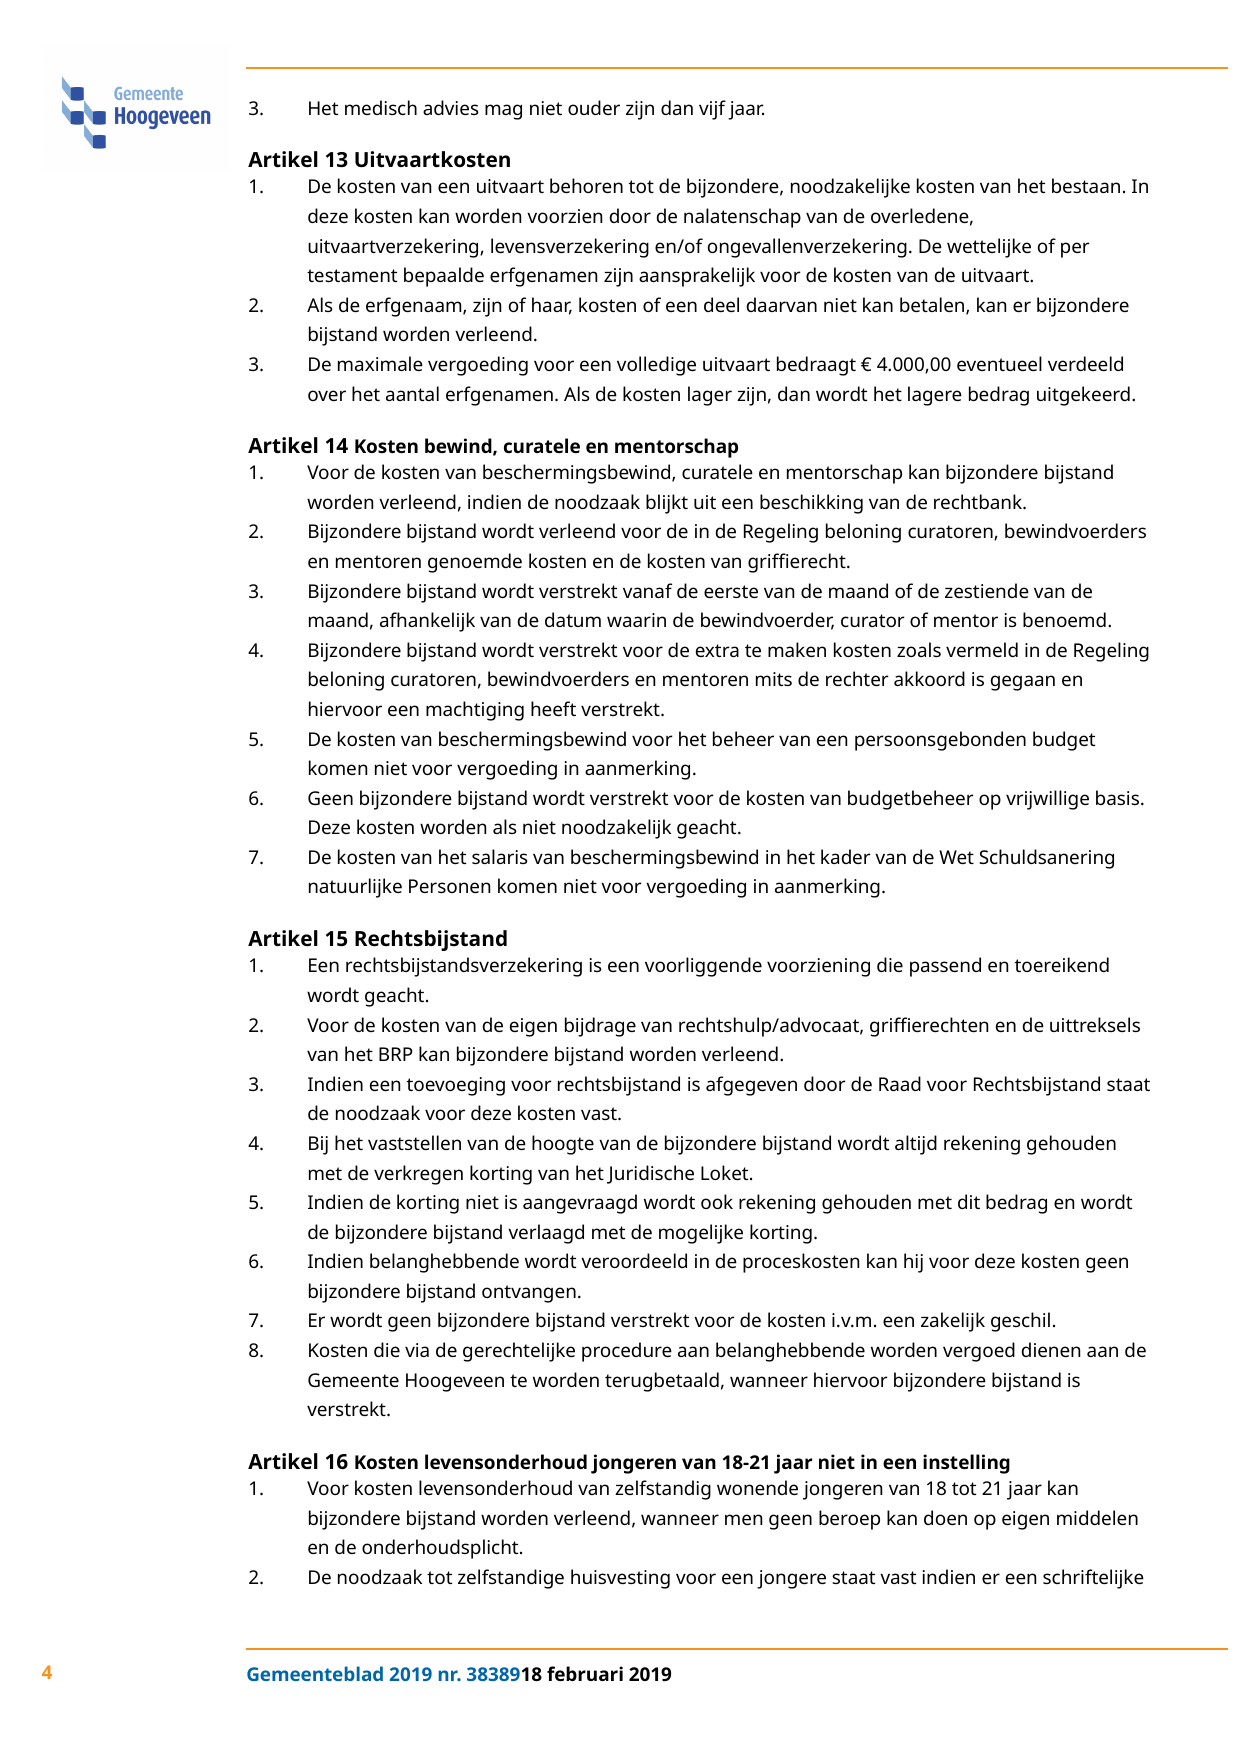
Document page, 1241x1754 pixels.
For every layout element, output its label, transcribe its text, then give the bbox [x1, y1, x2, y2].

text Artikel 14 Kosten bewind, curatele en mentorschap [248, 431, 1152, 459]
list De kosten van een uitvaart behoren tot de bijzondere, noodzakelijke kosten van het bestaan. In deze kosten kan worden voorzien door de nalatenschap van de overledene, uitvaartverzekering, levensverzekering en/of ongevallenverzekering. De wettelijke of per testament bepaalde erfgenamen zijn aansprakelijk voor de kosten van de uitvaart. [248, 174, 1152, 288]
list Voor de kosten van beschermingsbewind, curatele en mentorschap kan bijzondere bijstand worden verleend, indien de noodzaak blijkt uit een beschikking van de rechtbank. [248, 459, 1152, 515]
list Bijzondere bijstand wordt verleend voor de in de Regeling beloning curatoren, bewindvoerders en mentoren genoemde kosten en de kosten van griffierecht. [248, 519, 1152, 574]
text Artikel 16 Kosten levensonderhoud jongeren van 18-21 jaar niet in een instelling [248, 1447, 1152, 1475]
list Voor kosten levensonderhoud van zelfstandig wonende jongeren van 18 tot 21 jaar kan bijzondere bijstand worden verleend, wanneer men geen beroep kan doen op eigen middelen en de onderhoudsplicht. [248, 1475, 1152, 1560]
picture [41, 47, 231, 172]
list Bijzondere bijstand wordt verstrekt voor de extra te maken kosten zoals vermeld in de Regeling beloning curatoren, bewindvoerders en mentoren mits de rechter akkoord is gegaan en hiervoor een machtiging heeft verstrekt. [248, 637, 1152, 722]
list De kosten van het salaris van beschermingsbewind in het kader van de Wet Schuldsanering natuurlijke Personen komen niet voor vergoeding in aanmerking. [248, 844, 1152, 899]
list Indien een toevoeging voor rechtsbijstand is afgegeven door de Raad voor Rechtsbijstand staat de noodzaak voor deze kosten vast. [248, 1071, 1152, 1126]
list Als de erfgenaam, zijn of haar, kosten of een deel daarvan niet kan betalen, kan er bijzondere bijstand worden verleend. [248, 292, 1152, 347]
list De noodzaak tot zelfstandige huisvesting voor een jongere staat vast indien er een schriftelijke [248, 1564, 1152, 1590]
list Indien de korting niet is aangevraagd wordt ook rekening gehouden met dit bedrag en wordt de bijzondere bijstand verlaagd met de mogelijke korting. [248, 1189, 1152, 1244]
list Er wordt geen bijzondere bijstand verstrekt voor de kosten i.v.m. een zakelijk geschil. [248, 1308, 1152, 1333]
list Geen bijzondere bijstand wordt verstrekt voor de kosten van budgetbeheer op vrijwillige basis. Deze kosten worden als niet noodzakelijk geacht. [248, 785, 1152, 840]
list Bij het vaststellen van de hoogte van de bijzondere bijstand wordt altijd rekening gehouden met de verkregen korting van het Juridische Loket. [248, 1130, 1152, 1185]
list Voor de kosten van de eigen bijdrage van rechtshulp/advocaat, griffierechten en de uittreksels van het BRP kan bijzondere bijstand worden verleend. [248, 1012, 1152, 1067]
text Artikel 13 Uitvaartkosten [248, 145, 1152, 174]
list De kosten van beschermingsbewind voor het beheer van een persoonsgebonden budget komen niet voor vergoeding in aanmerking. [248, 726, 1152, 781]
list Kosten die via de gerechtelijke procedure aan belanghebbende worden vergoed dienen aan de Gemeente Hoogeveen te worden terugbetaald, wanneer hiervoor bijzondere bijstand is verstrekt. [248, 1337, 1152, 1422]
list De maximale vergoeding voor een volledige uitvaart bedraagt € 4.000,00 eventueel verdeeld over het aantal erfgenamen. Als de kosten lager zijn, dan wordt het lagere bedrag uitgekeerd. [248, 351, 1152, 406]
list Bijzondere bijstand wordt verstrekt vanaf de eerste van de maand of de zestiende van de maand, afhankelijk van de datum waarin de bewindvoerder, curator of mentor is benoemd. [248, 578, 1152, 633]
list Het medisch advies mag niet ouder zijn dan vijf jaar. [248, 95, 1152, 121]
text Artikel 15 Rechtsbijstand [248, 924, 1152, 953]
list Indien belanghebbende wordt veroordeeld in de proceskosten kan hij voor deze kosten geen bijzondere bijstand ontvangen. [248, 1248, 1152, 1304]
list Een rechtsbijstandsverzekering is een voorliggende voorziening die passend en toereikend wordt geacht. [248, 953, 1152, 1008]
